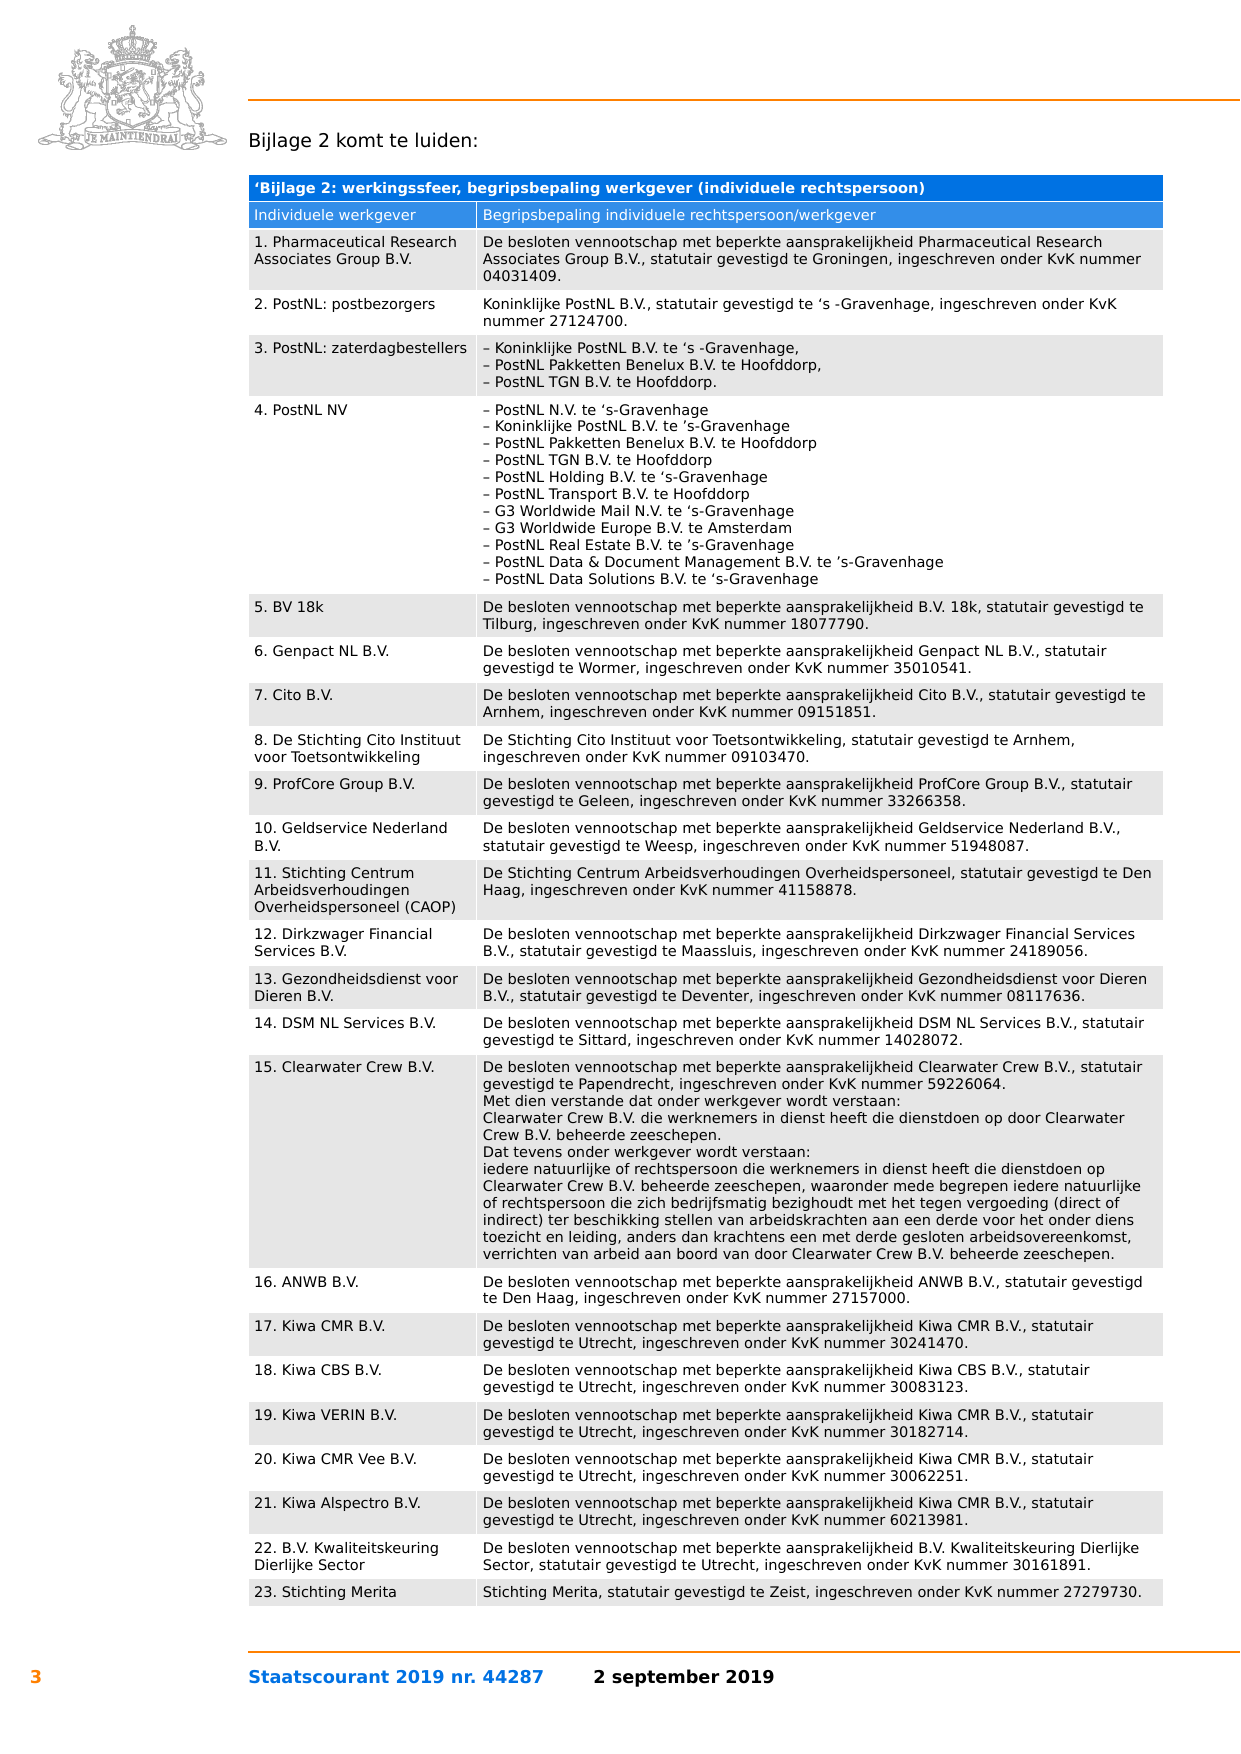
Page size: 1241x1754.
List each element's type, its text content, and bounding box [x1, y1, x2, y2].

table_cell Individuele werkgever [249, 202, 476, 228]
table_cell 11. Stichting Centrum Arbeidsverhoudingen Overheidspersoneel (CAOP) [249, 860, 476, 920]
table_cell 4. PostNL NV [249, 397, 476, 593]
table_cell 17. Kiwa CMR B.V. [249, 1313, 476, 1356]
picture [38, 25, 227, 150]
table_cell 23. Stichting Merita [249, 1579, 476, 1606]
table_cell 19. Kiwa VERIN B.V. [249, 1402, 476, 1445]
table_cell 16. ANWB B.V. [249, 1269, 476, 1312]
table_cell De besloten vennootschap met beperkte aansprakelijkheid Kiwa CMR B.V., statutair gevestigd te Utrecht, ingeschreven onder KvK nummer 60213981. [477, 1491, 1163, 1534]
table_cell De besloten vennootschap met beperkte aansprakelijkheid Kiwa CMR B.V., statutair gevestigd te Utrecht, ingeschreven onder KvK nummer 30062251. [477, 1446, 1163, 1489]
table_cell De besloten vennootschap met beperkte aansprakelijkheid Cito B.V., statutair gevestigd te Arnhem, ingeschreven onder KvK nummer 09151851. [477, 683, 1163, 726]
table_cell 12. Dirkzwager Financial Services B.V. [249, 921, 476, 965]
table_cell 10. Geldservice Nederland B.V. [249, 816, 476, 859]
table_cell Begripsbepaling individuele rechtspersoon/werkgever [477, 202, 1163, 228]
table_cell 2. PostNL: postbezorgers [249, 291, 476, 334]
table_cell De besloten vennootschap met beperkte aansprakelijkheid Kiwa CBS B.V., statutair gevestigd te Utrecht, ingeschreven onder KvK nummer 30083123. [477, 1358, 1163, 1401]
table_header ‘Bijlage 2: werkingssfeer, begripsbepaling werkgever (individuele rechtspersoon) [249, 175, 1163, 201]
text Bijlage 2 komt te luiden: [248, 130, 1163, 152]
table_cell 20. Kiwa CMR Vee B.V. [249, 1446, 476, 1489]
table_cell 6. Genpact NL B.V. [249, 638, 476, 682]
table_cell De besloten vennootschap met beperkte aansprakelijkheid B.V. Kwaliteitskeuring Dierlijke Sector, statutair gevestigd te Utrecht, ingeschreven onder KvK nummer 30161891. [477, 1535, 1163, 1578]
table_cell 8. De Stichting Cito Instituut voor Toetsontwikkeling [249, 727, 476, 770]
table_cell De Stichting Centrum Arbeidsverhoudingen Overheidspersoneel, statutair gevestigd te Den Haag, ingeschreven onder KvK nummer 41158878. [477, 860, 1163, 920]
table_cell 9. ProfCore Group B.V. [249, 771, 476, 815]
table_cell De besloten vennootschap met beperkte aansprakelijkheid Pharmaceutical Research Associates Group B.V., statutair gevestigd te Groningen, ingeschreven onder KvK nummer 04031409. [477, 230, 1163, 290]
table_cell De besloten vennootschap met beperkte aansprakelijkheid Gezondheidsdienst voor Dieren B.V., statutair gevestigd te Deventer, ingeschreven onder KvK nummer 08117636. [477, 966, 1163, 1009]
table_cell De besloten vennootschap met beperkte aansprakelijkheid Clearwater Crew B.V., statutair gevestigd te Papendrecht, ingeschreven onder KvK nummer 59226064. Met dien verstande dat onder werkgever wordt verstaan: Clearwater Crew B.V. die werknemers in dienst heeft die dienstdoen op door Clearwater Crew B.V. beheerde zeeschepen. Dat tevens onder werkgever wordt verstaan: iedere natuurlijke of rechtspersoon die werknemers in dienst heeft die dienstdoen op Clearwater Crew B.V. beheerde zeeschepen, waaronder mede begrepen iedere natuurlijke of rechtspersoon die zich bedrijfsmatig bezighoudt met het tegen vergoeding (direct of indirect) ter beschikking stellen van arbeidskrachten aan een derde voor het onder diens toezicht en leiding, anders dan krachtens een met derde gesloten arbeidsovereenkomst, verrichten van arbeid aan boord van door Clearwater Crew B.V. beheerde zeeschepen. [477, 1055, 1163, 1268]
table_cell De besloten vennootschap met beperkte aansprakelijkheid Dirkzwager Financial Services B.V., statutair gevestigd te Maassluis, ingeschreven onder KvK nummer 24189056. [477, 921, 1163, 965]
table_cell De besloten vennootschap met beperkte aansprakelijkheid Kiwa CMR B.V., statutair gevestigd te Utrecht, ingeschreven onder KvK nummer 30241470. [477, 1313, 1163, 1356]
table_cell Stichting Merita, statutair gevestigd te Zeist, ingeschreven onder KvK nummer 27279730. [477, 1579, 1163, 1606]
table_cell De besloten vennootschap met beperkte aansprakelijkheid ANWB B.V., statutair gevestigd te Den Haag, ingeschreven onder KvK nummer 27157000. [477, 1269, 1163, 1312]
table_cell 15. Clearwater Crew B.V. [249, 1055, 476, 1268]
table_cell De besloten vennootschap met beperkte aansprakelijkheid Geldservice Nederland B.V., statutair gevestigd te Weesp, ingeschreven onder KvK nummer 51948087. [477, 816, 1163, 859]
table_cell De besloten vennootschap met beperkte aansprakelijkheid Genpact NL B.V., statutair gevestigd te Wormer, ingeschreven onder KvK nummer 35010541. [477, 638, 1163, 682]
table_cell 22. B.V. Kwaliteitskeuring Dierlijke Sector [249, 1535, 476, 1578]
table_cell – PostNL N.V. te ‘s-Gravenhage – Koninklijke PostNL B.V. te ’s-Gravenhage – PostNL Pakketten Benelux B.V. te Hoofddorp – PostNL TGN B.V. te Hoofddorp – PostNL Holding B.V. te ‘s-Gravenhage – PostNL Transport B.V. te Hoofddorp – G3 Worldwide Mail N.V. te ‘s-Gravenhage – G3 Worldwide Europe B.V. te Amsterdam – PostNL Real Estate B.V. te ’s-Gravenhage – PostNL Data & Document Management B.V. te ’s-Gravenhage – PostNL Data Solutions B.V. te ‘s-Gravenhage [477, 397, 1163, 593]
table_cell Koninklijke PostNL B.V., statutair gevestigd te ‘s -Gravenhage, ingeschreven onder KvK nummer 27124700. [477, 291, 1163, 334]
table_cell 13. Gezondheidsdienst voor Dieren B.V. [249, 966, 476, 1009]
table_cell De besloten vennootschap met beperkte aansprakelijkheid ProfCore Group B.V., statutair gevestigd te Geleen, ingeschreven onder KvK nummer 33266358. [477, 771, 1163, 815]
table_cell De besloten vennootschap met beperkte aansprakelijkheid Kiwa CMR B.V., statutair gevestigd te Utrecht, ingeschreven onder KvK nummer 30182714. [477, 1402, 1163, 1445]
table_cell – Koninklijke PostNL B.V. te ‘s -Gravenhage, – PostNL Pakketten Benelux B.V. te Hoofddorp, – PostNL TGN B.V. te Hoofddorp. [477, 335, 1163, 396]
table_cell De Stichting Cito Instituut voor Toetsontwikkeling, statutair gevestigd te Arnhem, ingeschreven onder KvK nummer 09103470. [477, 727, 1163, 770]
table_cell 3. PostNL: zaterdagbestellers [249, 335, 476, 396]
table_cell 1. Pharmaceutical Research Associates Group B.V. [249, 230, 476, 290]
table_cell 7. Cito B.V. [249, 683, 476, 726]
table_cell 18. Kiwa CBS B.V. [249, 1358, 476, 1401]
table_cell De besloten vennootschap met beperkte aansprakelijkheid DSM NL Services B.V., statutair gevestigd te Sittard, ingeschreven onder KvK nummer 14028072. [477, 1010, 1163, 1053]
table_cell 21. Kiwa Alspectro B.V. [249, 1491, 476, 1534]
table_cell De besloten vennootschap met beperkte aansprakelijkheid B.V. 18k, statutair gevestigd te Tilburg, ingeschreven onder KvK nummer 18077790. [477, 594, 1163, 637]
table_cell 14. DSM NL Services B.V. [249, 1010, 476, 1053]
table_cell 5. BV 18k [249, 594, 476, 637]
